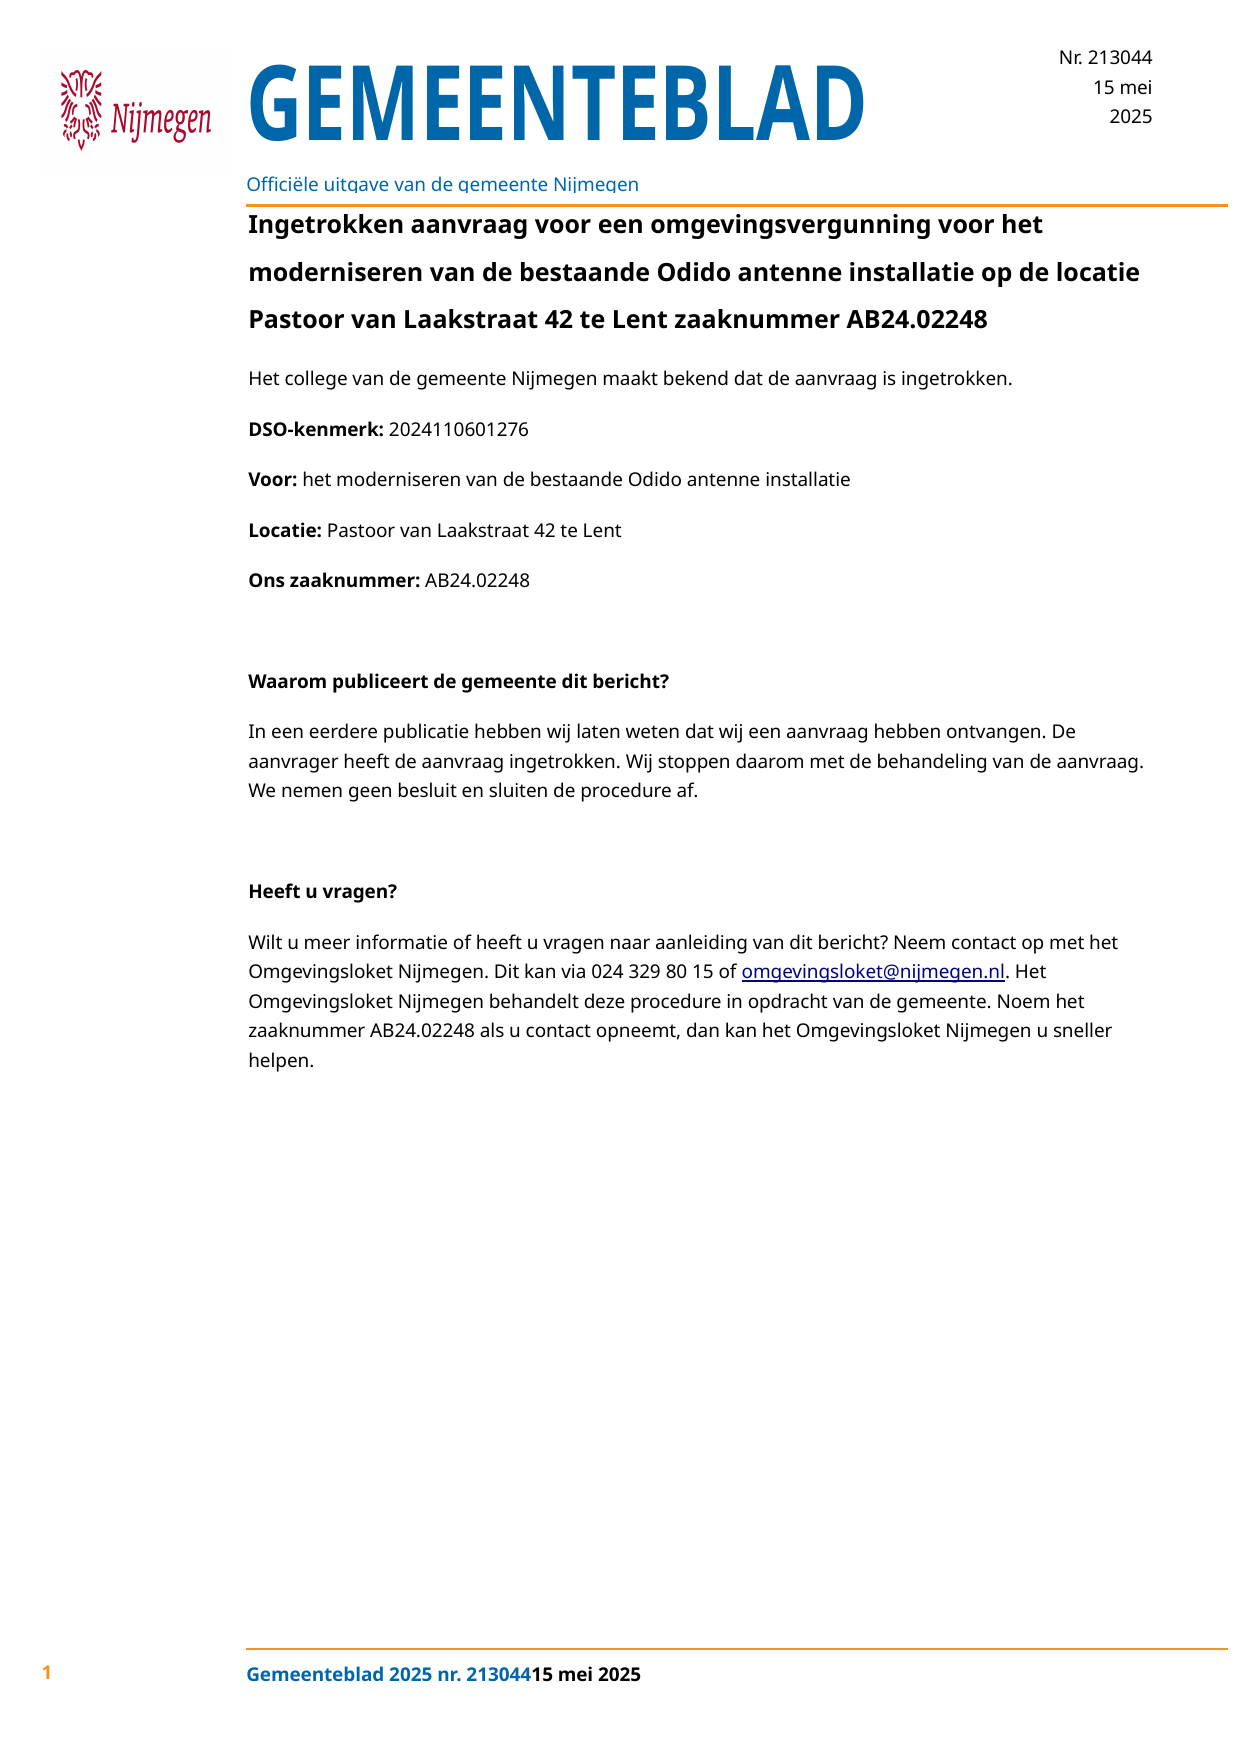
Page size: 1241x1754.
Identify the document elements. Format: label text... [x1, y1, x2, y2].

text Waarom publiceert de gemeente dit bericht? [248, 668, 1152, 694]
picture [41, 47, 231, 172]
text Locatie: Pastoor van Laakstraat 42 te Lent [248, 517, 1152, 542]
text Ingetrokken aanvraag voor een omgevingsvergunning voor het moderniseren van de bestaande Odido antenne installatie op de locatie Pastoor van Laakstraat 42 te Lent zaaknummer AB24.02248 [248, 207, 1152, 336]
text In een eerdere publicatie hebben wij laten weten dat wij een aanvraag hebben ontvangen. De aanvrager heeft de aanvraag ingetrokken. Wij stoppen daarom met de behandeling van de aanvraag. We nemen geen besluit en sluiten de procedure af. [248, 718, 1152, 803]
text Wilt u meer informatie of heeft u vragen naar aanleiding van dit bericht? Neem contact op met het Omgevingsloket Nijmegen. Dit kan via 024 329 80 15 of omgevingsloket@nijmegen.nl. Het Omgevingsloket Nijmegen behandelt deze procedure in opdracht van de gemeente. Noem het zaaknummer AB24.02248 als u contact opneemt, dan kan het Omgevingsloket Nijmegen u sneller helpen. [248, 929, 1152, 1073]
text Ons zaaknummer: AB24.02248 [248, 567, 1152, 593]
text DSO-kenmerk: 2024110601276 [248, 416, 1152, 442]
text Heeft u vragen? [248, 878, 1152, 904]
text Het college van de gemeente Nijmegen maakt bekend dat de aanvraag is ingetrokken. [248, 366, 1152, 391]
text Voor: het moderniseren van de bestaande Odido antenne installatie [248, 466, 1152, 492]
